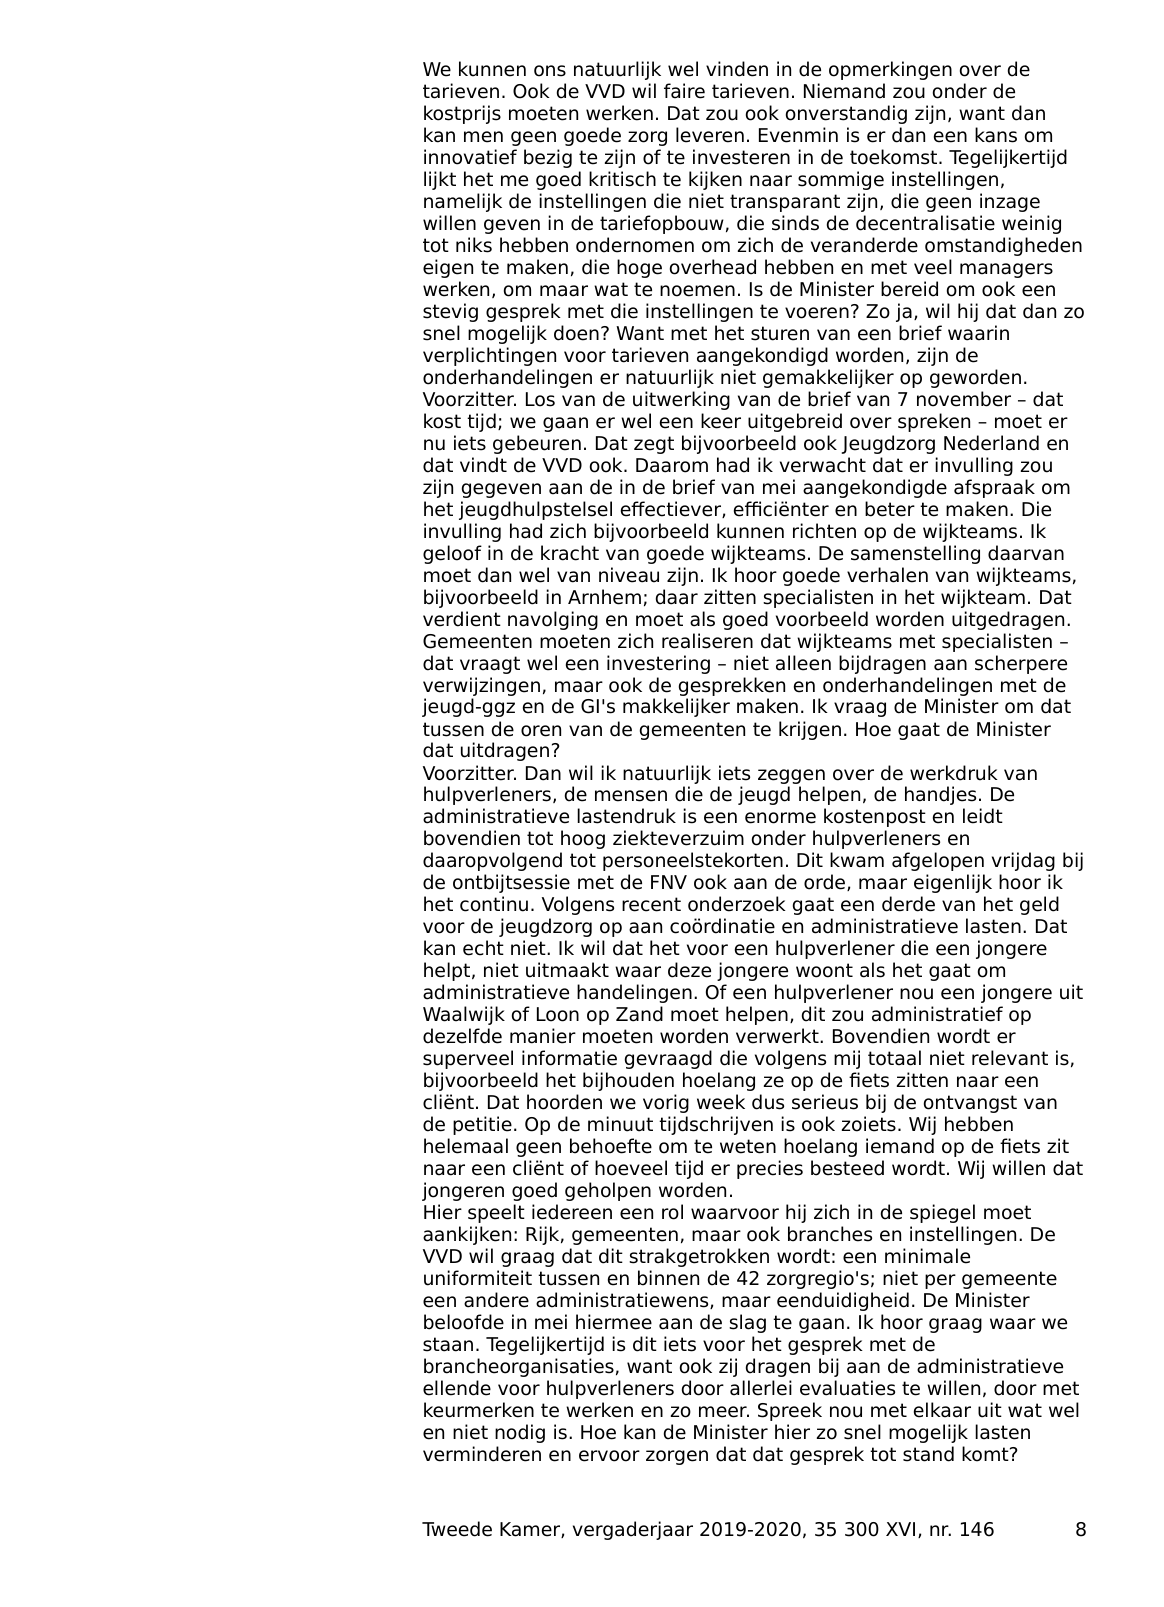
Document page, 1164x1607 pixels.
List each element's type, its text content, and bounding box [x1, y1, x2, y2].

text Voorzitter. Dan wil ik natuurlijk iets zeggen over de werkdruk van hulpverleners, de mensen die de jeugd helpen, de handjes. De administratieve lastendruk is een enorme kostenpost en leidt bovendien tot hoog ziekteverzuim onder hulpverleners en daaropvolgend tot personeelstekorten. Dit kwam afgelopen vrijdag bij de ontbijtsessie met de FNV ook aan de orde, maar eigenlijk hoor ik het continu. Volgens recent onderzoek gaat een derde van het geld voor de jeugdzorg op aan coördinatie en administratieve lasten. Dat kan echt niet. Ik wil dat het voor een hulpverlener die een jongere helpt, niet uitmaakt waar deze jongere woont als het gaat om administratieve handelingen. Of een hulpverlener nou een jongere uit Waalwijk of Loon op Zand moet helpen, dit zou administratief op dezelfde manier moeten worden verwerkt. Bovendien wordt er superveel informatie gevraagd die volgens mij totaal niet relevant is, bijvoorbeeld het bijhouden hoelang ze op de fiets zitten naar een cliënt. Dat hoorden we vorig week dus serieus bij de ontvangst van de petitie. Op de minuut tijdschrijven is ook zoiets. Wij hebben helemaal geen behoefte om te weten hoelang iemand op de fiets zit naar een cliënt of hoeveel tijd er precies besteed wordt. Wij willen dat jongeren goed geholpen worden. [422, 762, 1087, 1202]
text We kunnen ons natuurlijk wel vinden in de opmerkingen over de tarieven. Ook de VVD wil faire tarieven. Niemand zou onder de kostprijs moeten werken. Dat zou ook onverstandig zijn, want dan kan men geen goede zorg leveren. Evenmin is er dan een kans om innovatief bezig te zijn of te investeren in de toekomst. Tegelijkertijd lijkt het me goed kritisch te kijken naar sommige instellingen, namelijk de instellingen die niet transparant zijn, die geen inzage willen geven in de tariefopbouw, die sinds de decentralisatie weinig tot niks hebben ondernomen om zich de veranderde omstandigheden eigen te maken, die hoge overhead hebben en met veel managers werken, om maar wat te noemen. Is de Minister bereid om ook een stevig gesprek met die instellingen te voeren? Zo ja, wil hij dat dan zo snel mogelijk doen? Want met het sturen van een brief waarin verplichtingen voor tarieven aangekondigd worden, zijn de onderhandelingen er natuurlijk niet gemakkelijker op geworden. [422, 59, 1087, 389]
text Voorzitter. Los van de uitwerking van de brief van 7 november – dat kost tijd; we gaan er wel een keer uitgebreid over spreken – moet er nu iets gebeuren. Dat zegt bijvoorbeeld ook Jeugdzorg Nederland en dat vindt de VVD ook. Daarom had ik verwacht dat er invulling zou zijn gegeven aan de in de brief van mei aangekondigde afspraak om het jeugdhulpstelsel effectiever, efficiënter en beter te maken. Die invulling had zich bijvoorbeeld kunnen richten op de wijkteams. Ik geloof in de kracht van goede wijkteams. De samenstelling daarvan moet dan wel van niveau zijn. Ik hoor goede verhalen van wijkteams, bijvoorbeeld in Arnhem; daar zitten specialisten in het wijkteam. Dat verdient navolging en moet als goed voorbeeld worden uitgedragen. Gemeenten moeten zich realiseren dat wijkteams met specialisten – dat vraagt wel een investering – niet alleen bijdragen aan scherpere verwijzingen, maar ook de gesprekken en onderhandelingen met de jeugd-ggz en de GI's makkelijker maken. Ik vraag de Minister om dat tussen de oren van de gemeenten te krijgen. Hoe gaat de Minister dat uitdragen? [422, 389, 1087, 762]
text Hier speelt iedereen een rol waarvoor hij zich in de spiegel moet aankijken: Rijk, gemeenten, maar ook branches en instellingen. De VVD wil graag dat dit strakgetrokken wordt: een minimale uniformiteit tussen en binnen de 42 zorgregio's; niet per gemeente een andere administratiewens, maar eenduidigheid. De Minister beloofde in mei hiermee aan de slag te gaan. Ik hoor graag waar we staan. Tegelijkertijd is dit iets voor het gesprek met de brancheorganisaties, want ook zij dragen bij aan de administratieve ellende voor hulpverleners door allerlei evaluaties te willen, door met keurmerken te werken en zo meer. Spreek nou met elkaar uit wat wel en niet nodig is. Hoe kan de Minister hier zo snel mogelijk lasten verminderen en ervoor zorgen dat dat gesprek tot stand komt? [422, 1202, 1087, 1466]
